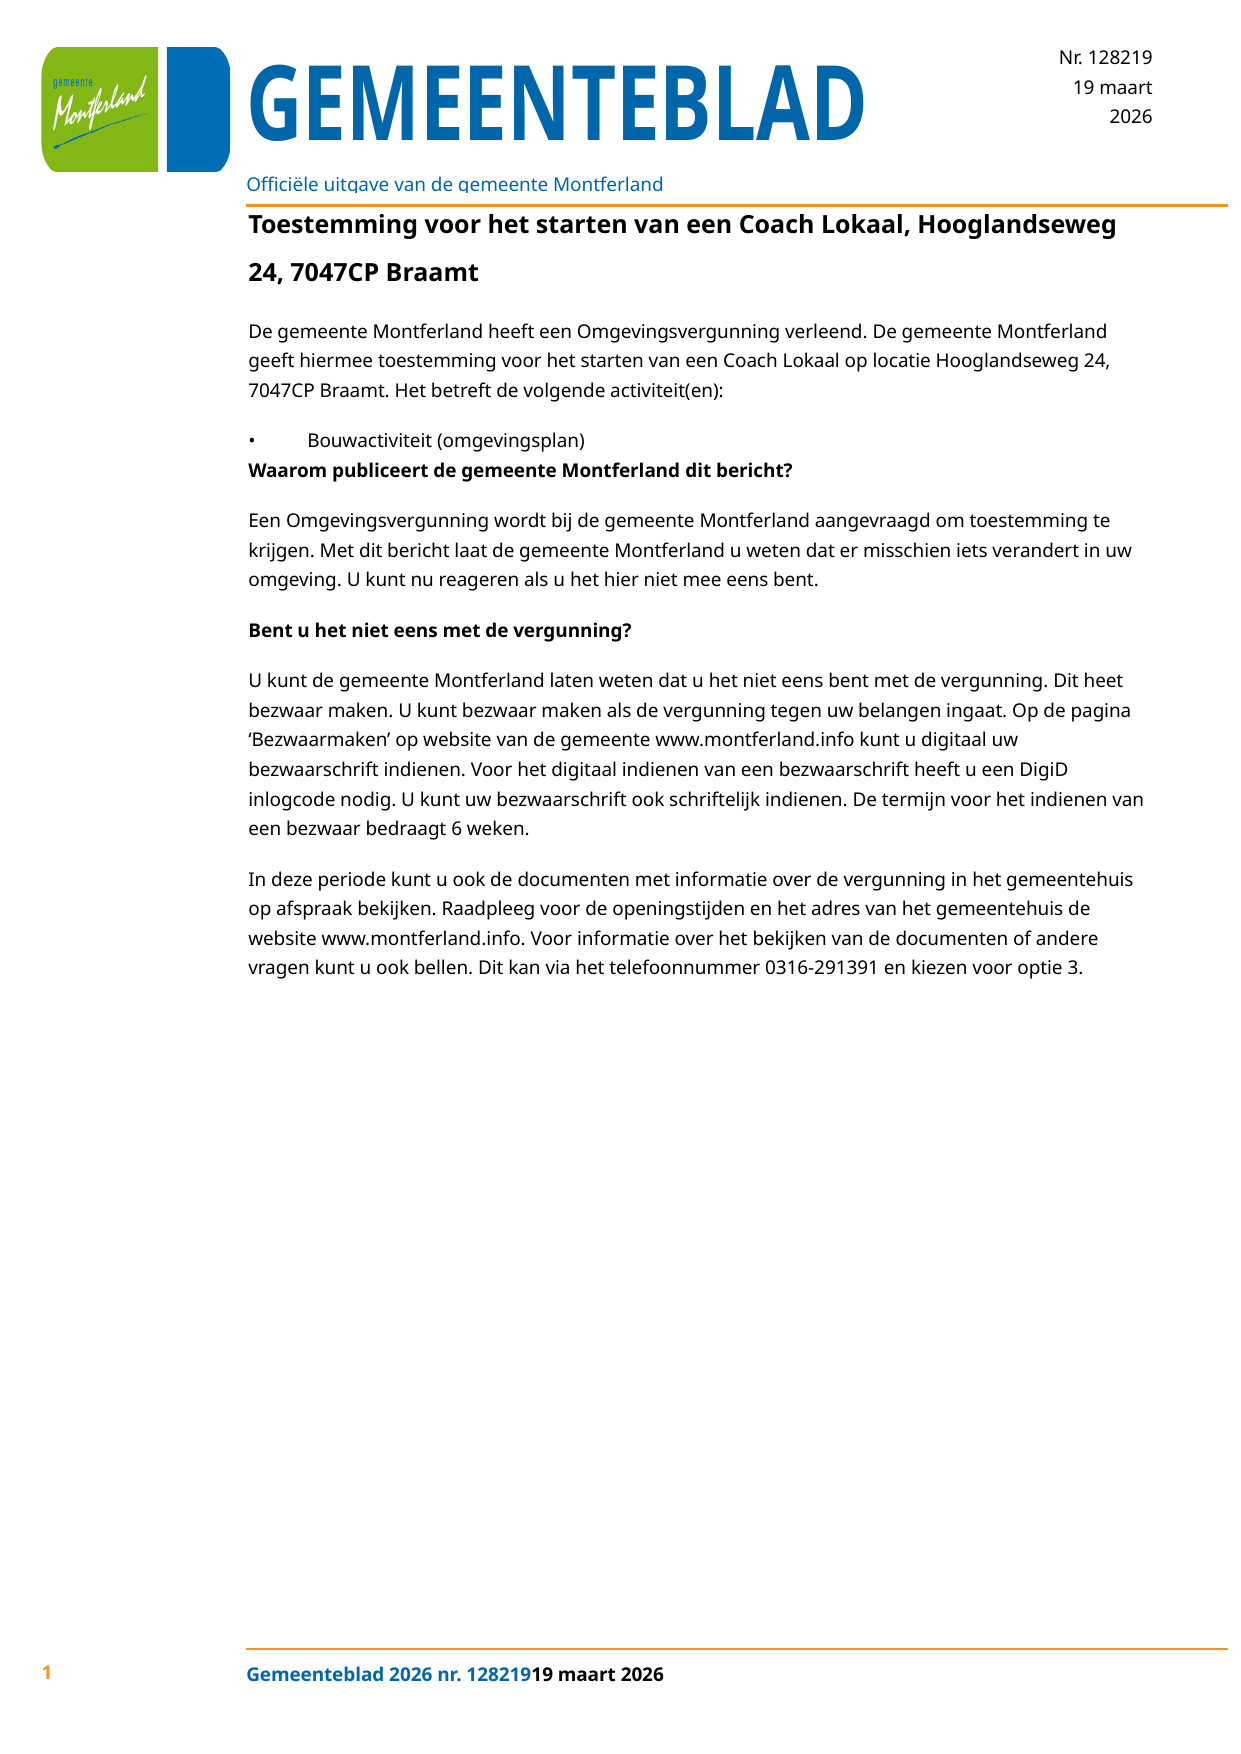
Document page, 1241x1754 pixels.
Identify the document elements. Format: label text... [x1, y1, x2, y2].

text Een Omgevingsvergunning wordt bij de gemeente Montferland aangevraagd om toestemming te krijgen. Met dit bericht laat de gemeente Montferland u weten dat er misschien iets verandert in uw omgeving. U kunt nu reageren als u het hier niet mee eens bent. [248, 507, 1152, 592]
picture [41, 47, 231, 172]
text Bent u het niet eens met de vergunning? [248, 617, 1152, 643]
list Bouwactiviteit (omgevingsplan) [248, 427, 1152, 453]
text Waarom publiceert de gemeente Montferland dit bericht? [248, 457, 1152, 483]
text Toestemming voor het starten van een Coach Lokaal, Hooglandseweg 24, 7047CP Braamt [248, 207, 1152, 288]
text In deze periode kunt u ook de documenten met informatie over de vergunning in het gemeentehuis op afspraak bekijken. Raadpleeg voor de openingstijden en het adres van het gemeentehuis de website www.montferland.info. Voor informatie over het bekijken van de documenten of andere vragen kunt u ook bellen. Dit kan via het telefoonnummer 0316-291391 en kiezen voor optie 3. [248, 866, 1152, 980]
text U kunt de gemeente Montferland laten weten dat u het niet eens bent met de vergunning. Dit heet bezwaar maken. U kunt bezwaar maken als de vergunning tegen uw belangen ingaat. Op de pagina ‘Bezwaarmaken’ op website van de gemeente www.montferland.info kunt u digitaal uw bezwaarschrift indienen. Voor het digitaal indienen van een bezwaarschrift heeft u een DigiD inlogcode nodig. U kunt uw bezwaarschrift ook schriftelijk indienen. De termijn voor het indienen van een bezwaar bedraagt 6 weken. [248, 667, 1152, 841]
text De gemeente Montferland heeft een Omgevingsvergunning verleend. De gemeente Montferland geeft hiermee toestemming voor het starten van een Coach Lokaal op locatie Hooglandseweg 24, 7047CP Braamt. Het betreft de volgende activiteit(en): [248, 318, 1152, 403]
